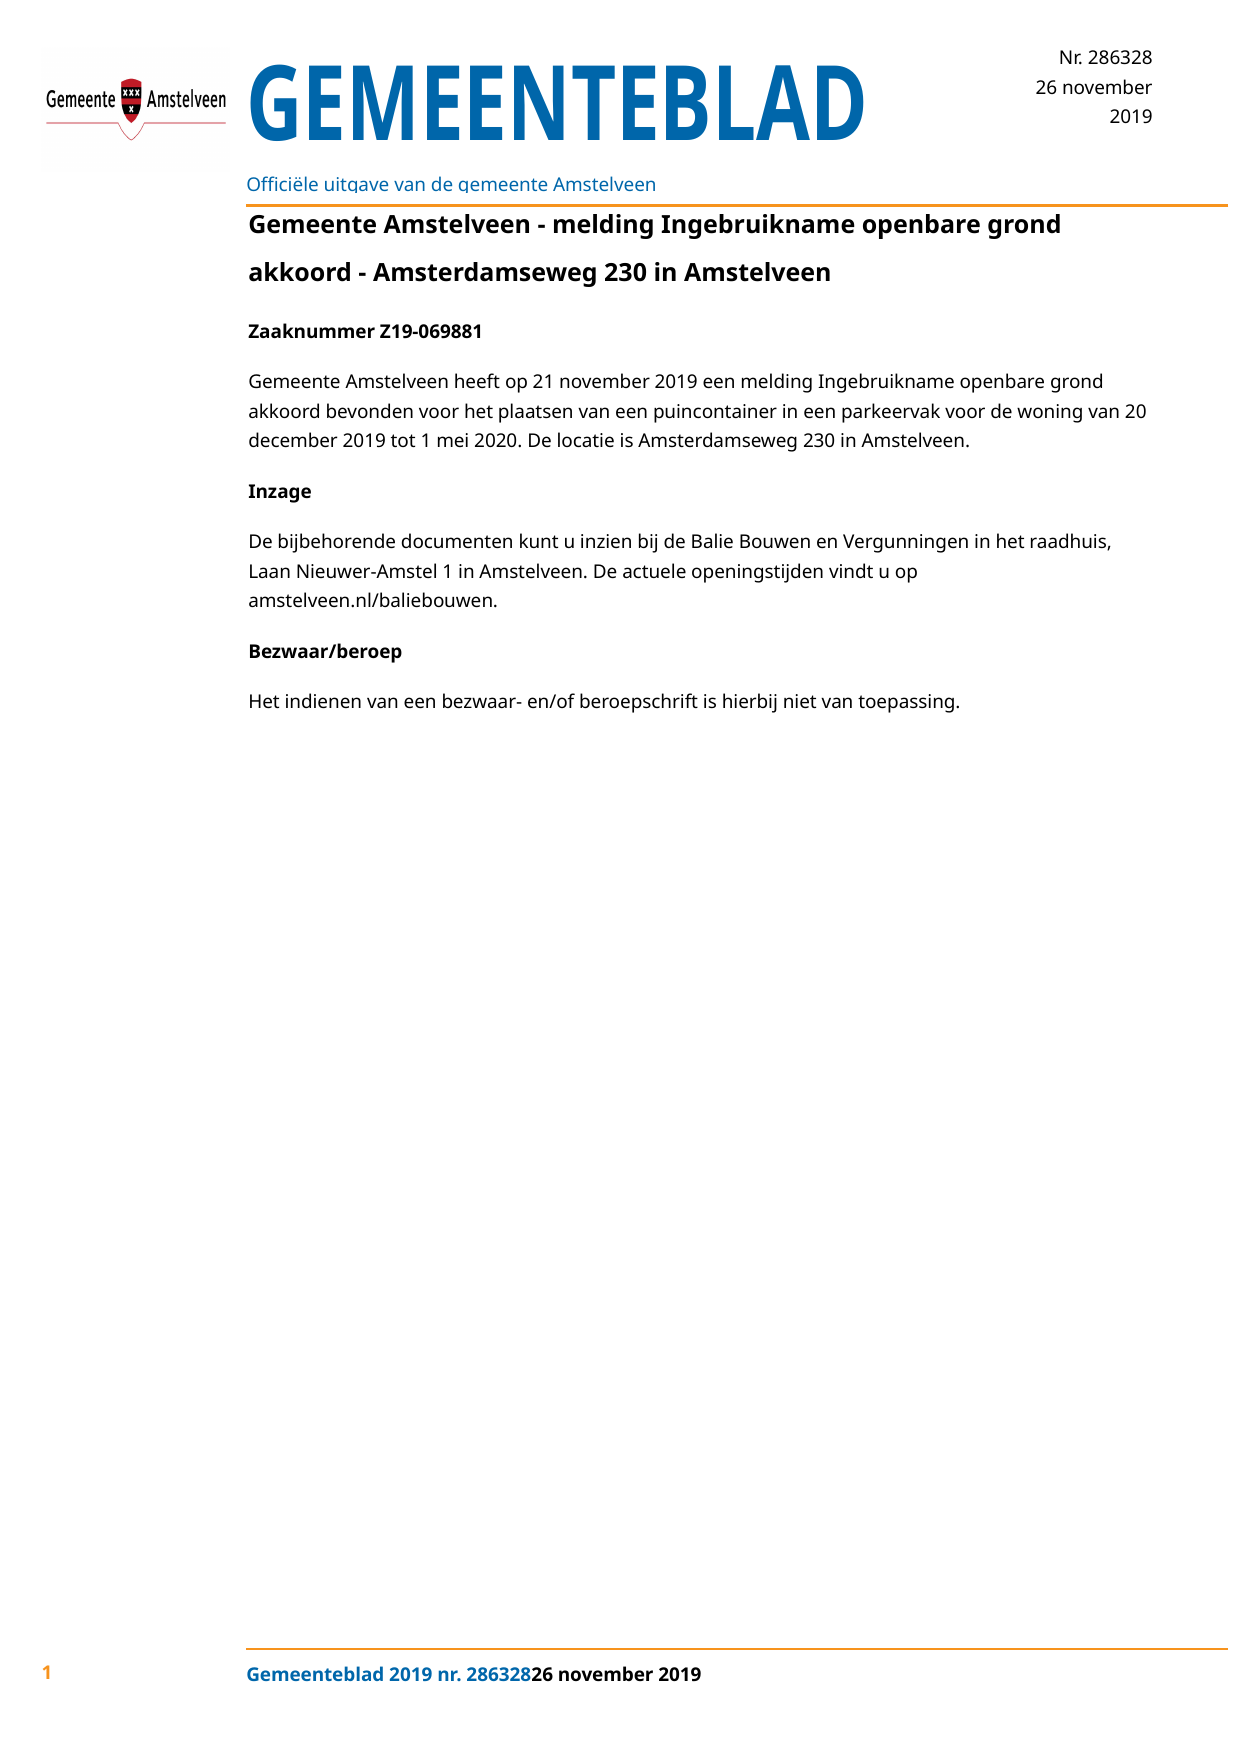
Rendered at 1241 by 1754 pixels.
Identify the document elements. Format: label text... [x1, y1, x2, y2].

text Gemeente Amstelveen heeft op 21 november 2019 een melding Ingebruikname openbare grond akkoord bevonden voor het plaatsen van een puincontainer in een parkeervak voor de woning van 20 december 2019 tot 1 mei 2020. De locatie is Amsterdamseweg 230 in Amstelveen. [248, 368, 1152, 453]
text Zaaknummer Z19-069881 [248, 318, 1152, 344]
text Het indienen van een bezwaar- en/of beroepschrift is hierbij niet van toepassing. [248, 688, 1152, 714]
text Gemeente Amstelveen - melding Ingebruikname openbare grond akkoord - Amsterdamseweg 230 in Amstelveen [248, 207, 1152, 288]
picture [41, 47, 231, 172]
text Inzage [248, 478, 1152, 504]
text Bezwaar/beroep [248, 638, 1152, 664]
text De bijbehorende documenten kunt u inzien bij de Balie Bouwen en Vergunningen in het raadhuis, Laan Nieuwer-Amstel 1 in Amstelveen. De actuele openingstijden vindt u op amstelveen.nl/baliebouwen. [248, 528, 1152, 613]
